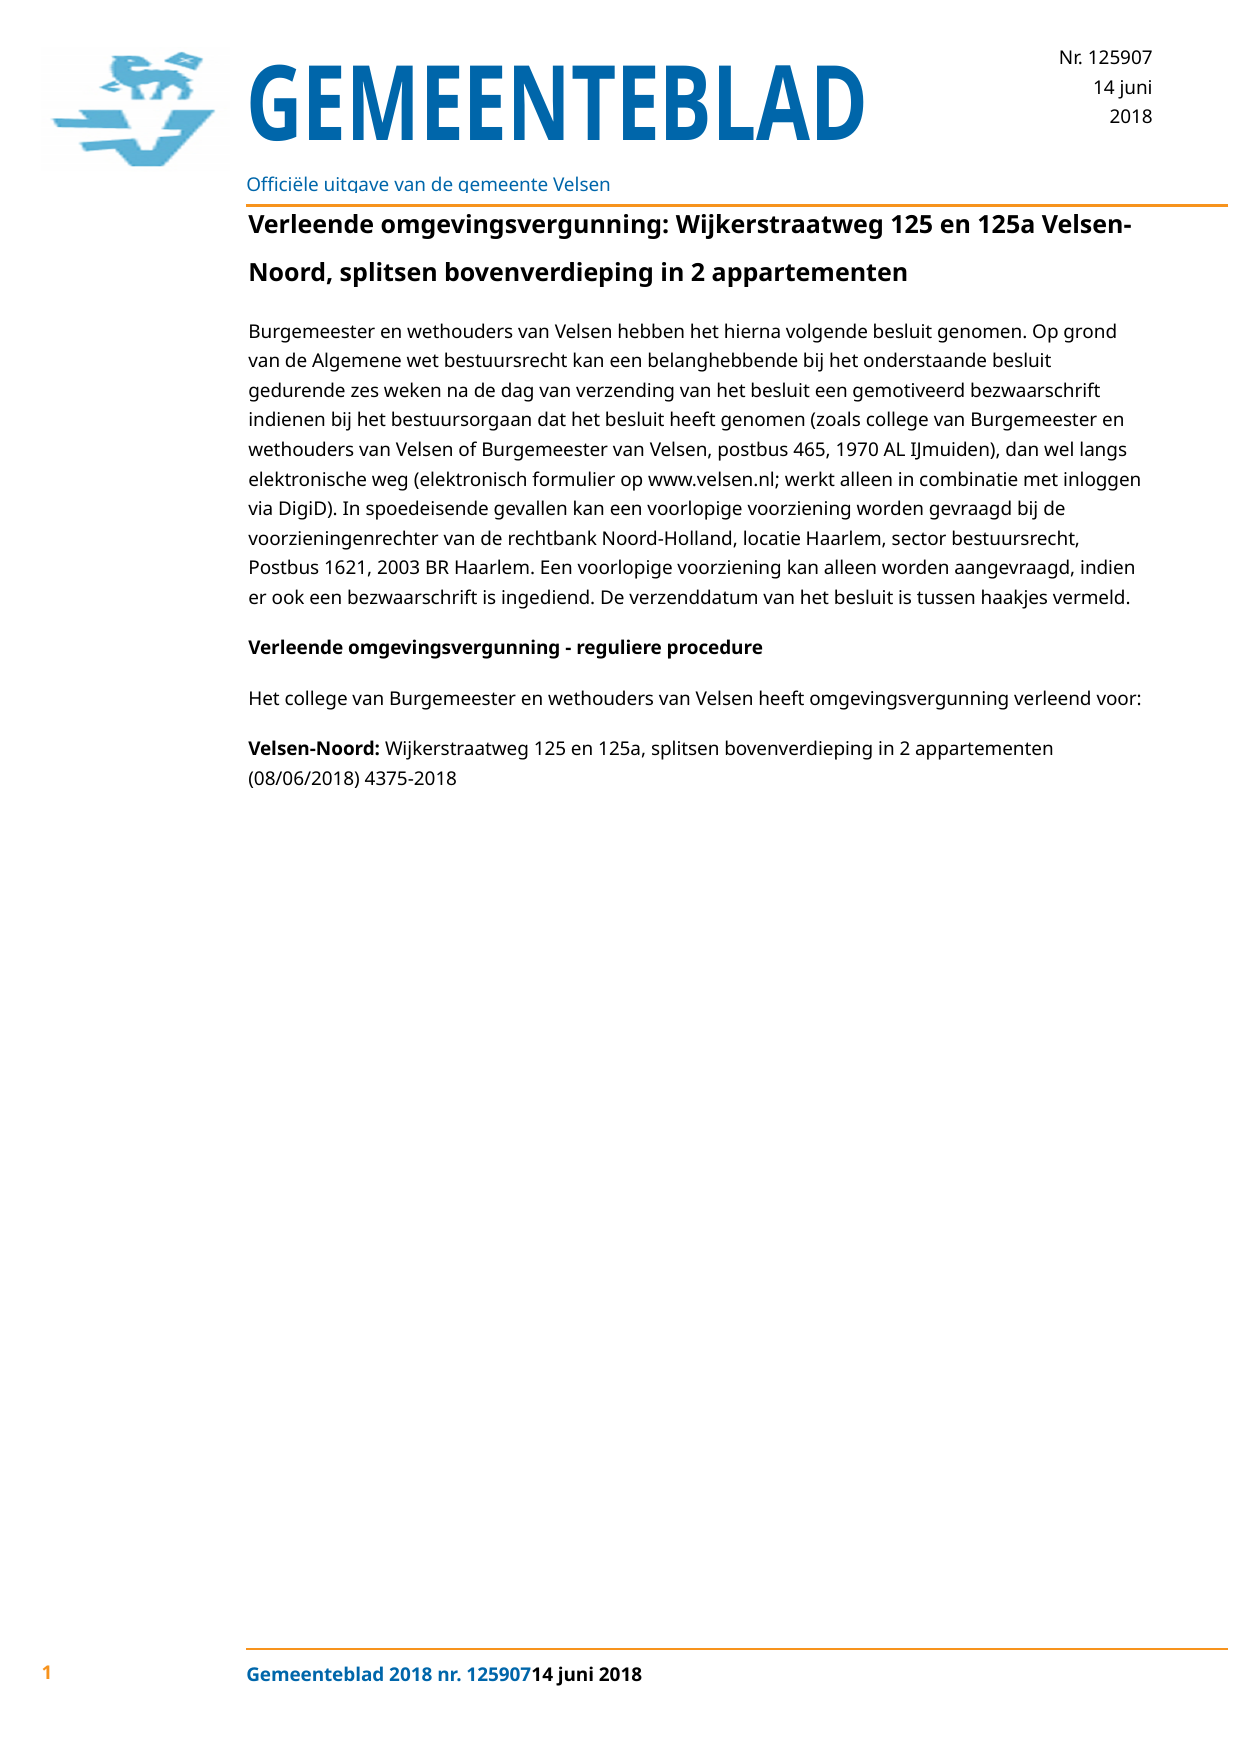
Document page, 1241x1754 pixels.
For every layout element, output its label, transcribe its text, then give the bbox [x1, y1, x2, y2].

text Burgemeester en wethouders van Velsen hebben het hierna volgende besluit genomen. Op grond van de Algemene wet bestuursrecht kan een belanghebbende bij het onderstaande besluit gedurende zes weken na de dag van verzending van het besluit een gemotiveerd bezwaarschrift indienen bij het bestuursorgaan dat het besluit heeft genomen (zoals college van Burgemeester en wethouders van Velsen of Burgemeester van Velsen, postbus 465, 1970 AL IJmuiden), dan wel langs elektronische weg (elektronisch formulier op www.velsen.nl; werkt alleen in combinatie met inloggen via DigiD). In spoedeisende gevallen kan een voorlopige voorziening worden gevraagd bij de voorzieningenrechter van de rechtbank Noord-Holland, locatie Haarlem, sector bestuursrecht, Postbus 1621, 2003 BR Haarlem. Een voorlopige voorziening kan alleen worden aangevraagd, indien er ook een bezwaarschrift is ingediend. De verzenddatum van het besluit is tussen haakjes vermeld. [248, 318, 1152, 610]
text Verleende omgevingsvergunning - reguliere procedure [248, 634, 1152, 660]
text Velsen-Noord: Wijkerstraatweg 125 en 125a, splitsen bovenverdieping in 2 appartementen (08/06/2018) 4375-2018 [248, 735, 1152, 791]
text Het college van Burgemeester en wethouders van Velsen heeft omgevingsvergunning verleend voor: [248, 685, 1152, 711]
text Verleende omgevingsvergunning: Wijkerstraatweg 125 en 125a Velsen-Noord, splitsen bovenverdieping in 2 appartementen [248, 207, 1152, 288]
picture [41, 47, 231, 172]
